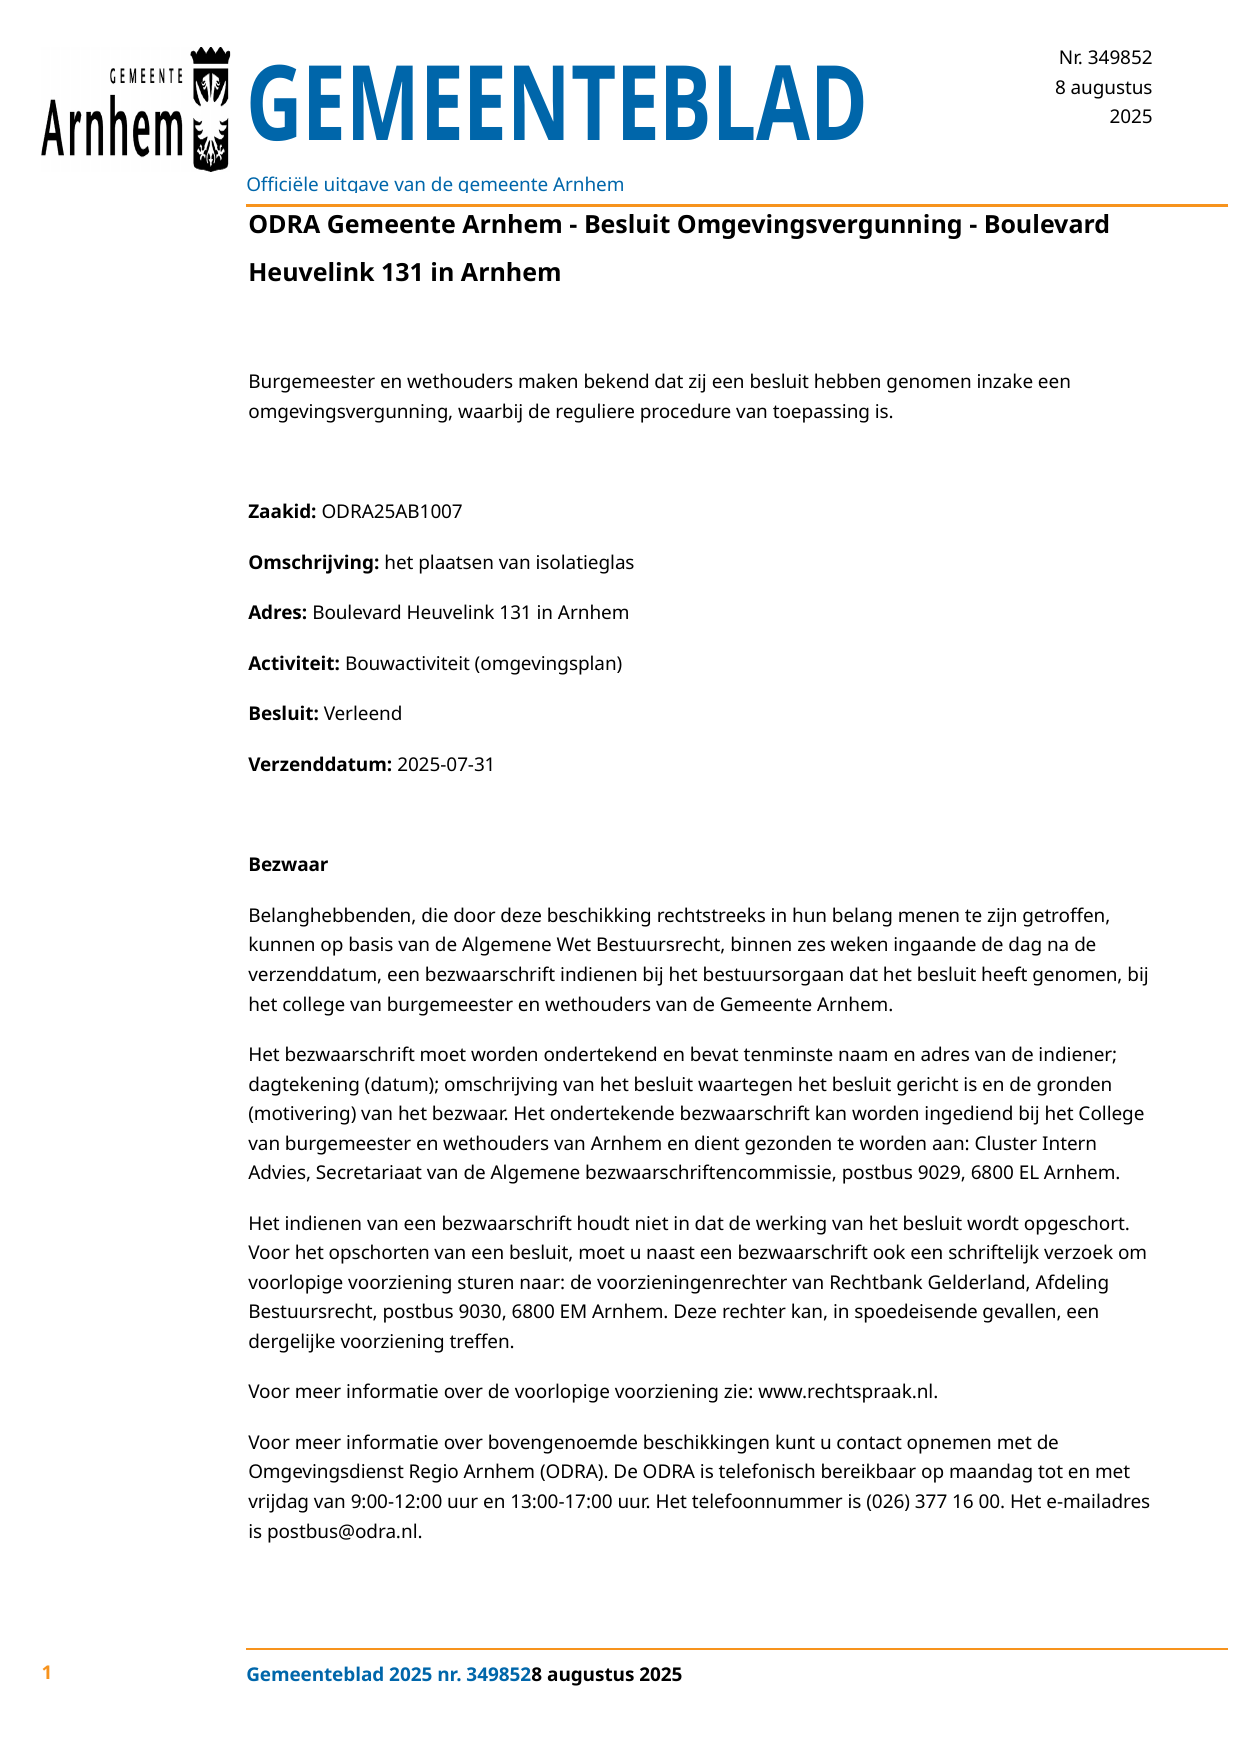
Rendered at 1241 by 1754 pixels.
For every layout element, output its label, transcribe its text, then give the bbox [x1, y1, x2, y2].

text Het bezwaarschrift moet worden ondertekend en bevat tenminste naam en adres van de indiener; dagtekening (datum); omschrijving van het besluit waartegen het besluit gericht is en de gronden (motivering) van het bezwaar. Het ondertekende bezwaarschrift kan worden ingediend bij het College van burgemeester en wethouders van Arnhem en dient gezonden te worden aan: Cluster Intern Advies, Secretariaat van de Algemene bezwaarschriftencommissie, postbus 9029, 6800 EL Arnhem. [248, 1041, 1152, 1185]
text Omschrijving: het plaatsen van isolatieglas [248, 549, 1152, 575]
picture [41, 47, 231, 172]
text Adres: Boulevard Heuvelink 131 in Arnhem [248, 599, 1152, 625]
text Bezwaar [248, 852, 1152, 877]
text Belanghebbenden, die door deze beschikking rechtstreeks in hun belang menen te zijn getroffen, kunnen op basis van de Algemene Wet Bestuursrecht, binnen zes weken ingaande de dag na de verzenddatum, een bezwaarschrift indienen bij het bestuursorgaan dat het besluit heeft genomen, bij het college van burgemeester en wethouders van de Gemeente Arnhem. [248, 902, 1152, 1017]
text Het indienen van een bezwaarschrift houdt niet in dat de werking van het besluit wordt opgeschort. Voor het opschorten van een besluit, moet u naast een bezwaarschrift ook een schriftelijk verzoek om voorlopige voorziening sturen naar: de voorzieningenrechter van Rechtbank Gelderland, Afdeling Bestuursrecht, postbus 9030, 6800 EM Arnhem. Deze rechter kan, in spoedeisende gevallen, een dergelijke voorziening treffen. [248, 1210, 1152, 1354]
text Verzenddatum: 2025-07-31 [248, 751, 1152, 777]
text Voor meer informatie over de voorlopige voorziening zie: www.rechtspraak.nl. [248, 1379, 1152, 1404]
text Burgemeester en wethouders maken bekend dat zij een besluit hebben genomen inzake een omgevingsvergunning, waarbij de reguliere procedure van toepassing is. [248, 368, 1152, 424]
text Activiteit: Bouwactiviteit (omgevingsplan) [248, 650, 1152, 676]
text Voor meer informatie over bovengenoemde beschikkingen kunt u contact opnemen met de Omgevingsdienst Regio Arnhem (ODRA). De ODRA is telefonisch bereikbaar op maandag tot en met vrijdag van 9:00-12:00 uur en 13:00-17:00 uur. Het telefoonnummer is (026) 377 16 00. Het e-mailadres is postbus@odra.nl. [248, 1429, 1152, 1544]
text ODRA Gemeente Arnhem - Besluit Omgevingsvergunning - Boulevard Heuvelink 131 in Arnhem [248, 207, 1152, 288]
text Zaakid: ODRA25AB1007 [248, 499, 1152, 524]
text Besluit: Verleend [248, 700, 1152, 726]
